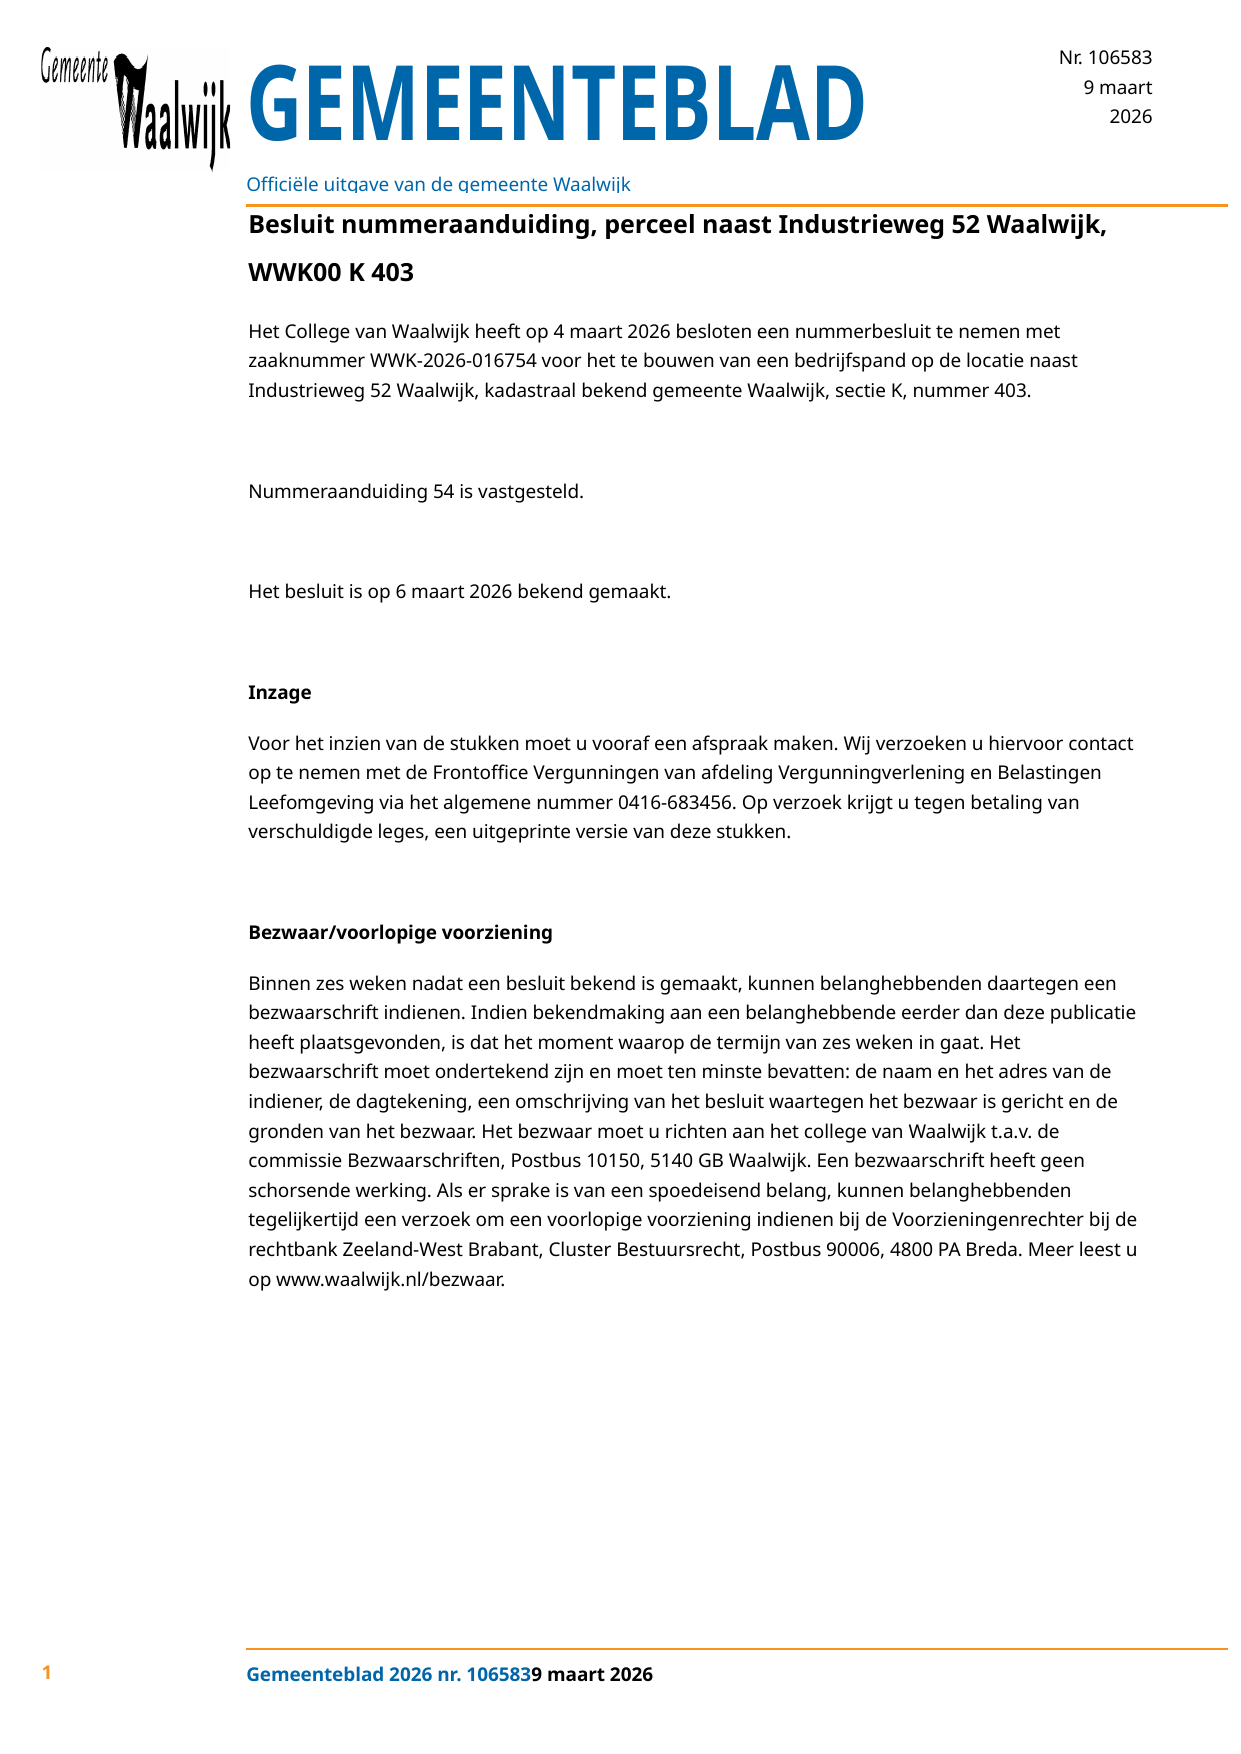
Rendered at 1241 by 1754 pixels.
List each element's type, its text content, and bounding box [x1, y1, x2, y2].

text Besluit nummeraanduiding, perceel naast Industrieweg 52 Waalwijk, WWK00 K 403 [248, 207, 1152, 288]
text Het College van Waalwijk heeft op 4 maart 2026 besloten een nummerbesluit te nemen met zaaknummer WWK-2026-016754 voor het te bouwen van een bedrijfspand op de locatie naast Industrieweg 52 Waalwijk, kadastraal bekend gemeente Waalwijk, sectie K, nummer 403. [248, 318, 1152, 403]
text Binnen zes weken nadat een besluit bekend is gemaakt, kunnen belanghebbenden daartegen een bezwaarschrift indienen. Indien bekendmaking aan een belanghebbende eerder dan deze publicatie heeft plaatsgevonden, is dat het moment waarop de termijn van zes weken in gaat. Het bezwaarschrift moet ondertekend zijn en moet ten minste bevatten: de naam en het adres van de indiener, de dagtekening, een omschrijving van het besluit waartegen het bezwaar is gericht en de gronden van het bezwaar. Het bezwaar moet u richten aan het college van Waalwijk t.a.v. de commissie Bezwaarschriften, Postbus 10150, 5140 GB Waalwijk. Een bezwaarschrift heeft geen schorsende werking. Als er sprake is van een spoedeisend belang, kunnen belanghebbenden tegelijkertijd een verzoek om een voorlopige voorziening indienen bij de Voorzieningenrechter bij de rechtbank Zeeland-West Brabant, Cluster Bestuursrecht, Postbus 90006, 4800 PA Breda. Meer leest u op www.waalwijk.nl/bezwaar. [248, 970, 1152, 1292]
text Bezwaar/voorlopige voorziening [248, 919, 1152, 945]
text Het besluit is op 6 maart 2026 bekend gemaakt. [248, 579, 1152, 604]
text Voor het inzien van de stukken moet u vooraf een afspraak maken. Wij verzoeken u hiervoor contact op te nemen met de Frontoffice Vergunningen van afdeling Vergunningverlening en Belastingen Leefomgeving via het algemene nummer 0416-683456. Op verzoek krijgt u tegen betaling van verschuldigde leges, een uitgeprinte versie van deze stukken. [248, 730, 1152, 844]
text Nummeraanduiding 54 is vastgesteld. [248, 478, 1152, 504]
picture [41, 47, 231, 172]
text Inzage [248, 679, 1152, 705]
